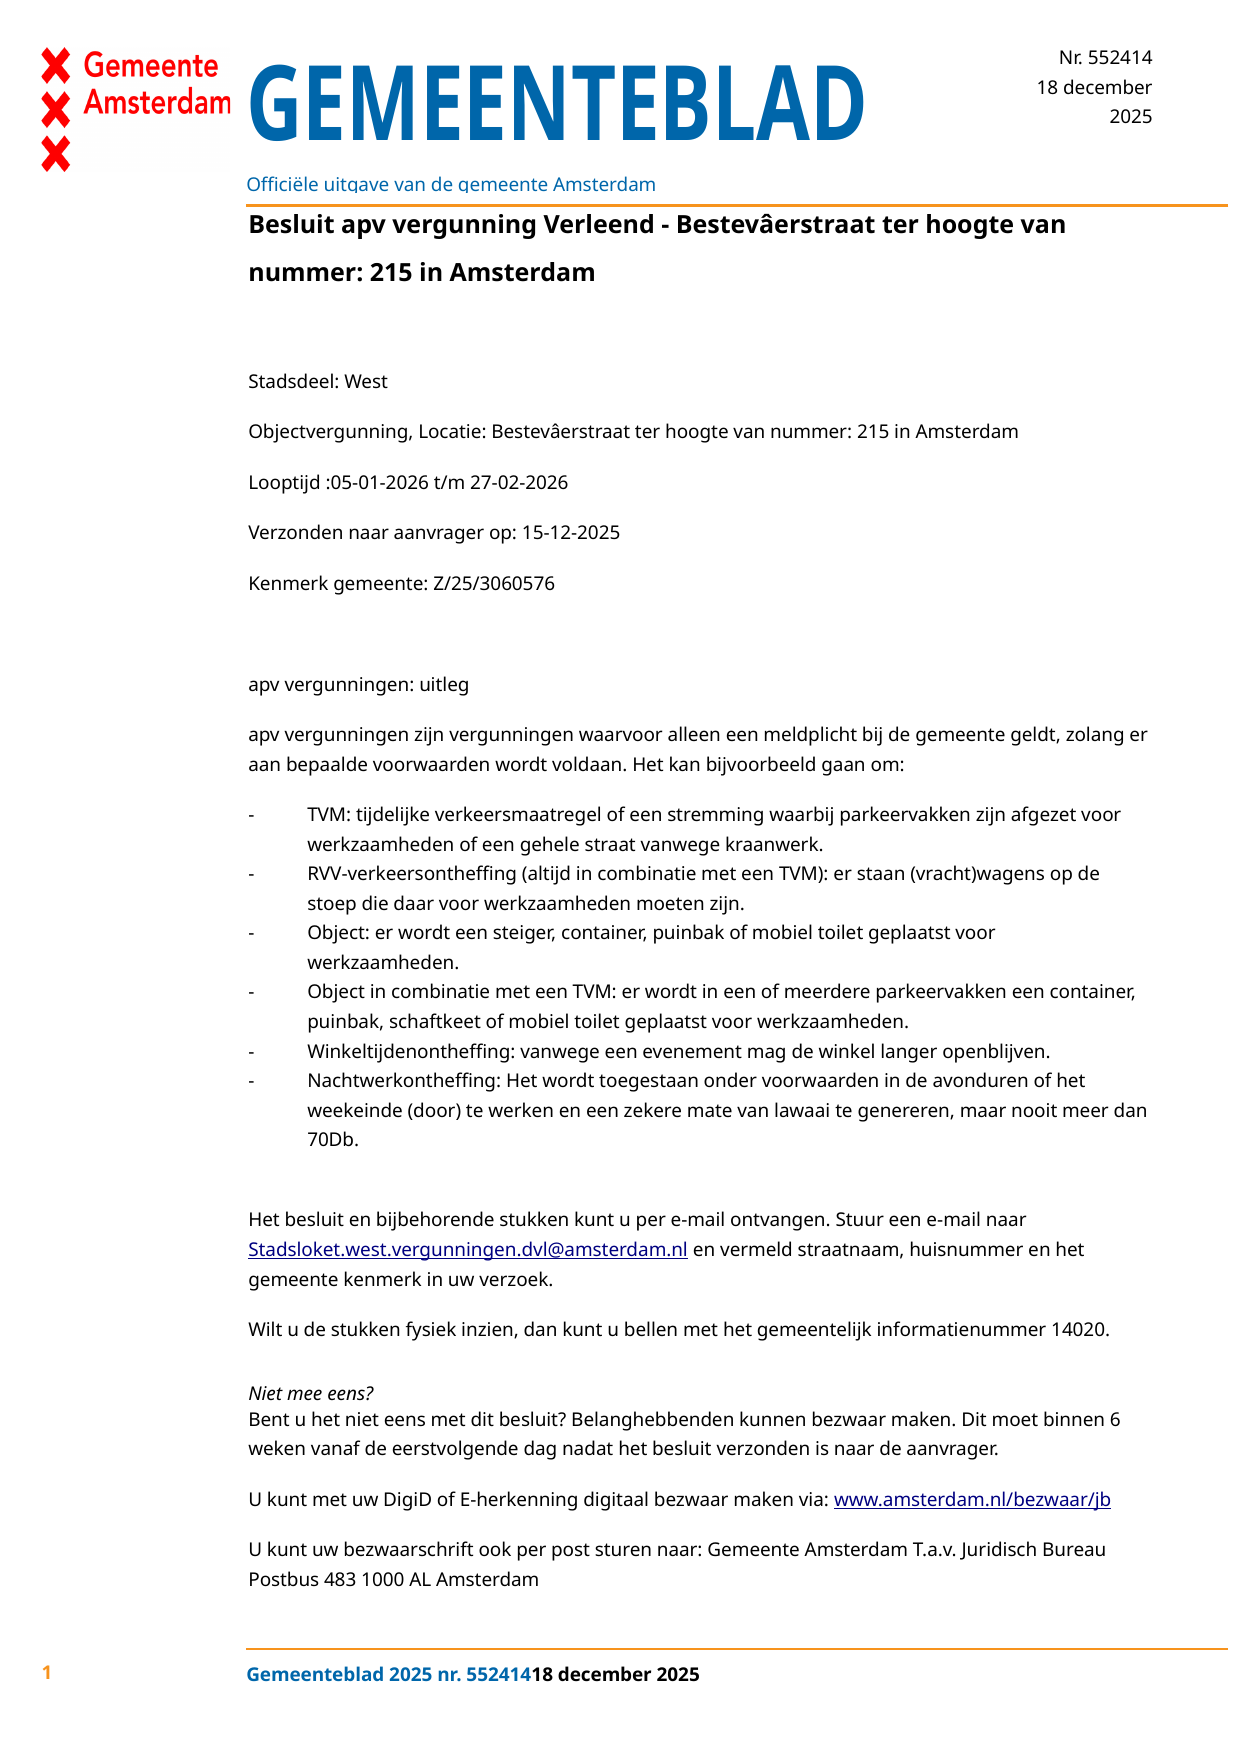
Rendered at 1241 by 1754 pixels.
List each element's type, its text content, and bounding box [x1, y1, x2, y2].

text Stadsdeel: West [248, 368, 1152, 394]
picture [41, 47, 231, 172]
text Objectvergunning, Locatie: Bestevâerstraat ter hoogte van nummer: 215 in Amsterdam [248, 419, 1152, 444]
text Bent u het niet eens met dit besluit? Belanghebbenden kunnen bezwaar maken. Dit moet binnen 6 weken vanaf de eerstvolgende dag nadat het besluit verzonden is naar de aanvrager. [248, 1406, 1152, 1461]
list Nachtwerkontheffing: Het wordt toegestaan onder voorwaarden in de avonduren of het weekeinde (door) te werken en een zekere mate van lawaai te genereren, maar nooit meer dan 70Db. [248, 1067, 1152, 1152]
text Verzonden naar aanvrager op: 15-12-2025 [248, 519, 1152, 545]
list Winkeltijdenontheffing: vanwege een evenement mag de winkel langer openblijven. [248, 1038, 1152, 1064]
text apv vergunningen: uitleg [248, 671, 1152, 697]
text Wilt u de stukken fysiek inzien, dan kunt u bellen met het gemeentelijk informatienummer 14020. [248, 1316, 1152, 1342]
text U kunt uw bezwaarschrift ook per post sturen naar: Gemeente Amsterdam T.a.v. Juridisch Bureau Postbus 483 1000 AL Amsterdam [248, 1536, 1152, 1592]
list Object: er wordt een steiger, container, puinbak of mobiel toilet geplaatst voor werkzaamheden. [248, 919, 1152, 975]
text U kunt met uw DigiD of E-herkenning digitaal bezwaar maken via: www.amsterdam.nl/bezwaar/jb [248, 1486, 1152, 1512]
list RVV-verkeersontheffing (altijd in combinatie met een TVM): er staan (vracht)wagens op de stoep die daar voor werkzaamheden moeten zijn. [248, 860, 1152, 916]
text Kenmerk gemeente: Z/25/3060576 [248, 570, 1152, 596]
text Looptijd :05-01-2026 t/m 27-02-2026 [248, 469, 1152, 495]
text apv vergunningen zijn vergunningen waarvoor alleen een meldplicht bij de gemeente geldt, zolang er aan bepaalde voorwaarden wordt voldaan. Het kan bijvoorbeeld gaan om: [248, 721, 1152, 777]
text Niet mee eens? [248, 1380, 1152, 1406]
text Besluit apv vergunning Verleend - Bestevâerstraat ter hoogte van nummer: 215 in Amsterdam [248, 207, 1152, 288]
text Het besluit en bijbehorende stukken kunt u per e-mail ontvangen. Stuur een e-mail naar Stadsloket.west.vergunningen.dvl@amsterdam.nl en vermeld straatnaam, huisnummer en het gemeente kenmerk in uw verzoek. [248, 1207, 1152, 1292]
list Object in combinatie met een TVM: er wordt in een of meerdere parkeervakken een container, puinbak, schaftkeet of mobiel toilet geplaatst voor werkzaamheden. [248, 979, 1152, 1034]
list TVM: tijdelijke verkeersmaatregel of een stremming waarbij parkeervakken zijn afgezet voor werkzaamheden of een gehele straat vanwege kraanwerk. [248, 801, 1152, 857]
